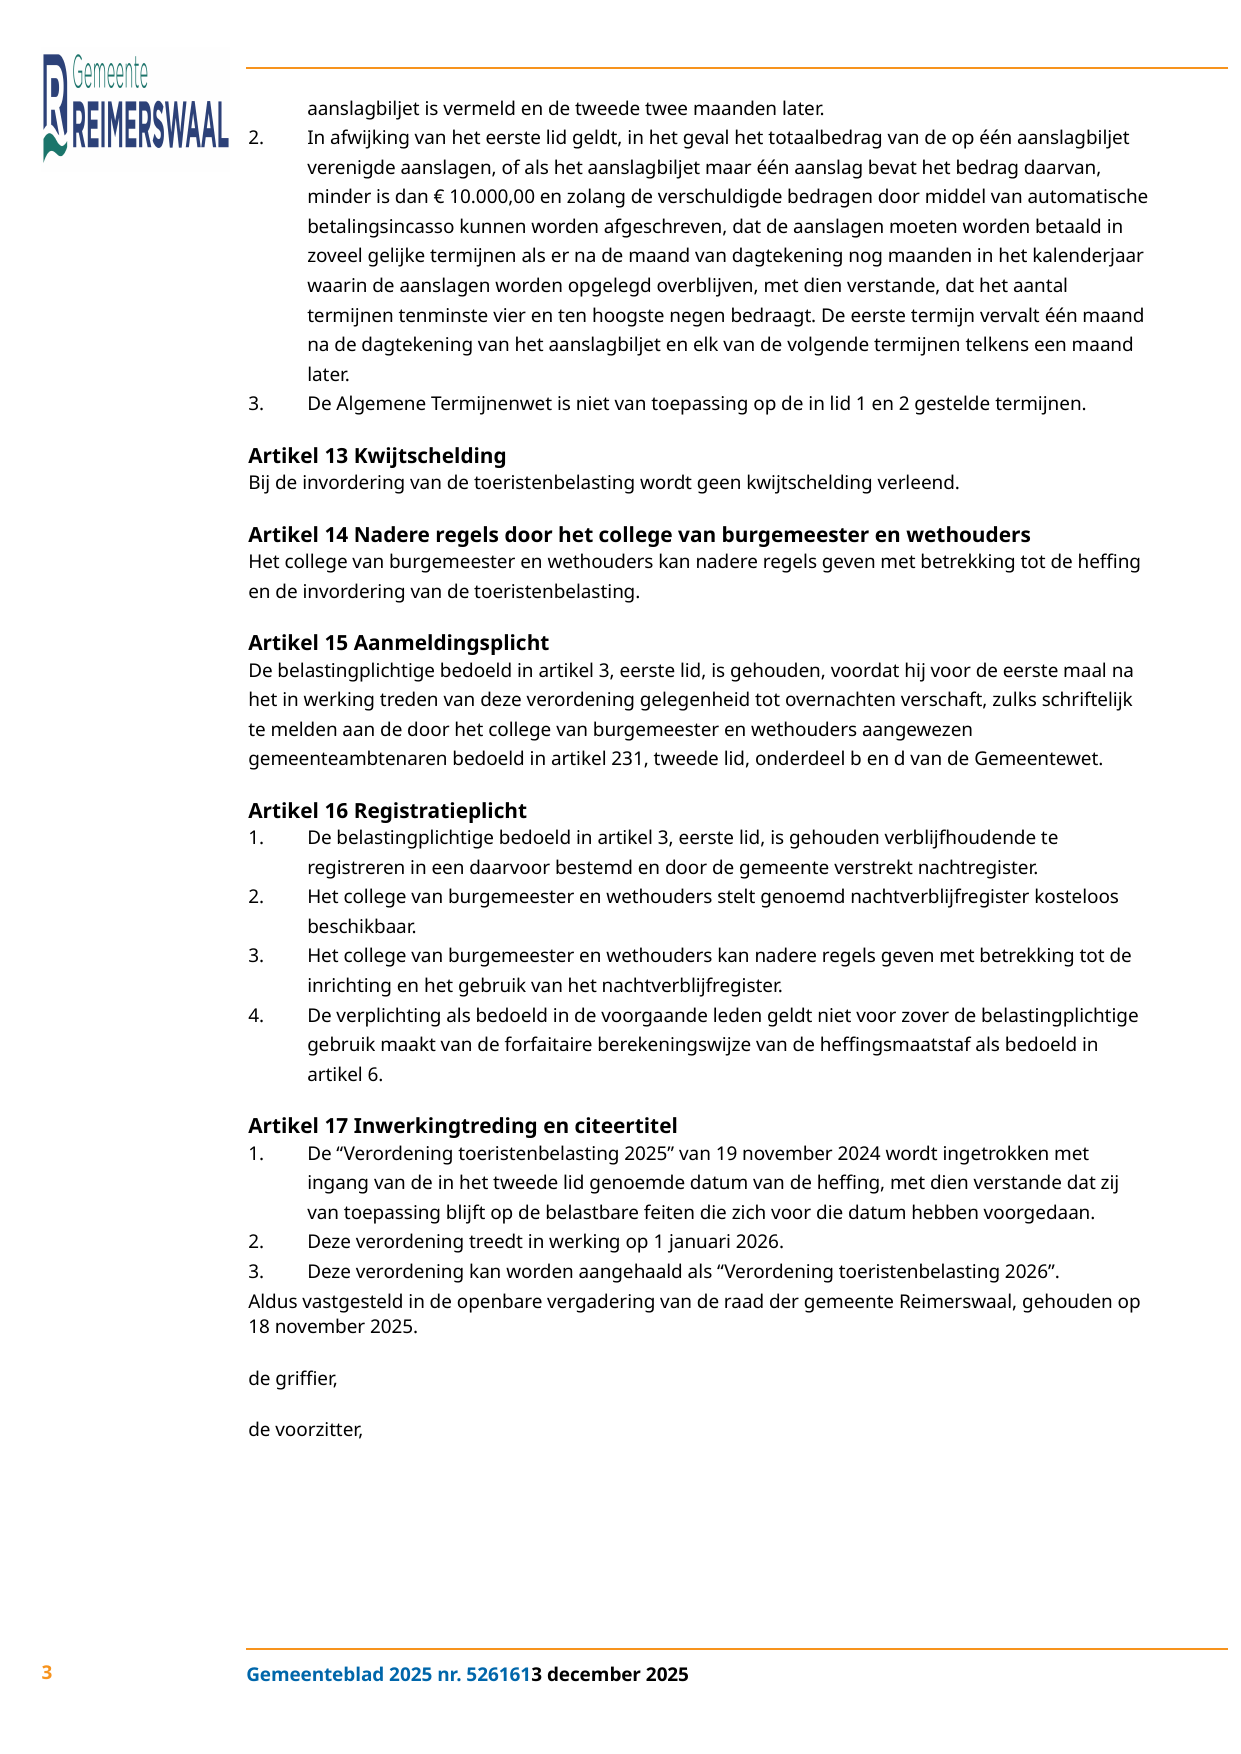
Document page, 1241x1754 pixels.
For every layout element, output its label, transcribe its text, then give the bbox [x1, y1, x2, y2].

list Het college van burgemeester en wethouders kan nadere regels geven met betrekking tot de inrichting en het gebruik van het nachtverblijfregister. [248, 943, 1152, 998]
text de griffier, [248, 1365, 1152, 1391]
text Artikel 14 Nadere regels door het college van burgemeester en wethouders [248, 520, 1152, 548]
list In afwijking van het eerste lid geldt, in het geval het totaalbedrag van de op één aanslagbiljet verenigde aanslagen, of als het aanslagbiljet maar één aanslag bevat het bedrag daarvan, minder is dan € 10.000,00 en zolang de verschuldigde bedragen door middel van automatische betalingsincasso kunnen worden afgeschreven, dat de aanslagen moeten worden betaald in zoveel gelijke termijnen als er na de maand van dagtekening nog maanden in het kalenderjaar waarin de aanslagen worden opgelegd overblijven, met dien verstande, dat het aantal termijnen tenminste vier en ten hoogste negen bedraagt. De eerste termijn vervalt één maand na de dagtekening van het aanslagbiljet en elk van de volgende termijnen telkens een maand later. [248, 124, 1152, 387]
list De verplichting als bedoeld in de voorgaande leden geldt niet voor zover de belastingplichtige gebruik maakt van de forfaitaire berekeningswijze van de heffingsmaatstaf als bedoeld in artikel 6. [248, 1002, 1152, 1087]
list De “Verordening toeristenbelasting 2025” van 19 november 2024 wordt ingetrokken met ingang van de in het tweede lid genoemde datum van de heffing, met dien verstande dat zij van toepassing blijft op de belastbare feiten die zich voor die datum hebben voorgedaan. [248, 1140, 1152, 1225]
text de voorzitter, [248, 1416, 1152, 1442]
list De Algemene Termijnenwet is niet van toepassing op de in lid 1 en 2 gestelde termijnen. [248, 391, 1152, 416]
text Aldus vastgesteld in de openbare vergadering van de raad der gemeente Reimerswaal, gehouden op 18 november 2025. [248, 1288, 1152, 1339]
text Artikel 16 Registratieplicht [248, 796, 1152, 824]
text Bij de invordering van de toeristenbelasting wordt geen kwijtschelding verleend. [248, 469, 1152, 495]
text De belastingplichtige bedoeld in artikel 3, eerste lid, is gehouden, voordat hij voor de eerste maal na het in werking treden van deze verordening gelegenheid tot overnachten verschaft, zulks schriftelijk te melden aan de door het college van burgemeester en wethouders aangewezen gemeenteambtenaren bedoeld in artikel 231, tweede lid, onderdeel b en d van de Gemeentewet. [248, 657, 1152, 771]
list Deze verordening treedt in werking op 1 januari 2026. [248, 1229, 1152, 1254]
picture [41, 47, 231, 172]
list Het college van burgemeester en wethouders stelt genoemd nachtverblijfregister kosteloos beschikbaar. [248, 883, 1152, 939]
list De belastingplichtige bedoeld in artikel 3, eerste lid, is gehouden verblijfhoudende te registreren in een daarvoor bestemd en door de gemeente verstrekt nachtregister. [248, 824, 1152, 880]
list aanslagbiljet is vermeld en de tweede twee maanden later. [248, 95, 1152, 121]
text Artikel 13 Kwijtschelding [248, 441, 1152, 469]
text Artikel 17 Inwerkingtreding en citeertitel [248, 1111, 1152, 1140]
text Het college van burgemeester en wethouders kan nadere regels geven met betrekking tot de heffing en de invordering van de toeristenbelasting. [248, 548, 1152, 604]
text Artikel 15 Aanmeldingsplicht [248, 628, 1152, 657]
list Deze verordening kan worden aangehaald als “Verordening toeristenbelasting 2026”. [248, 1258, 1152, 1284]
